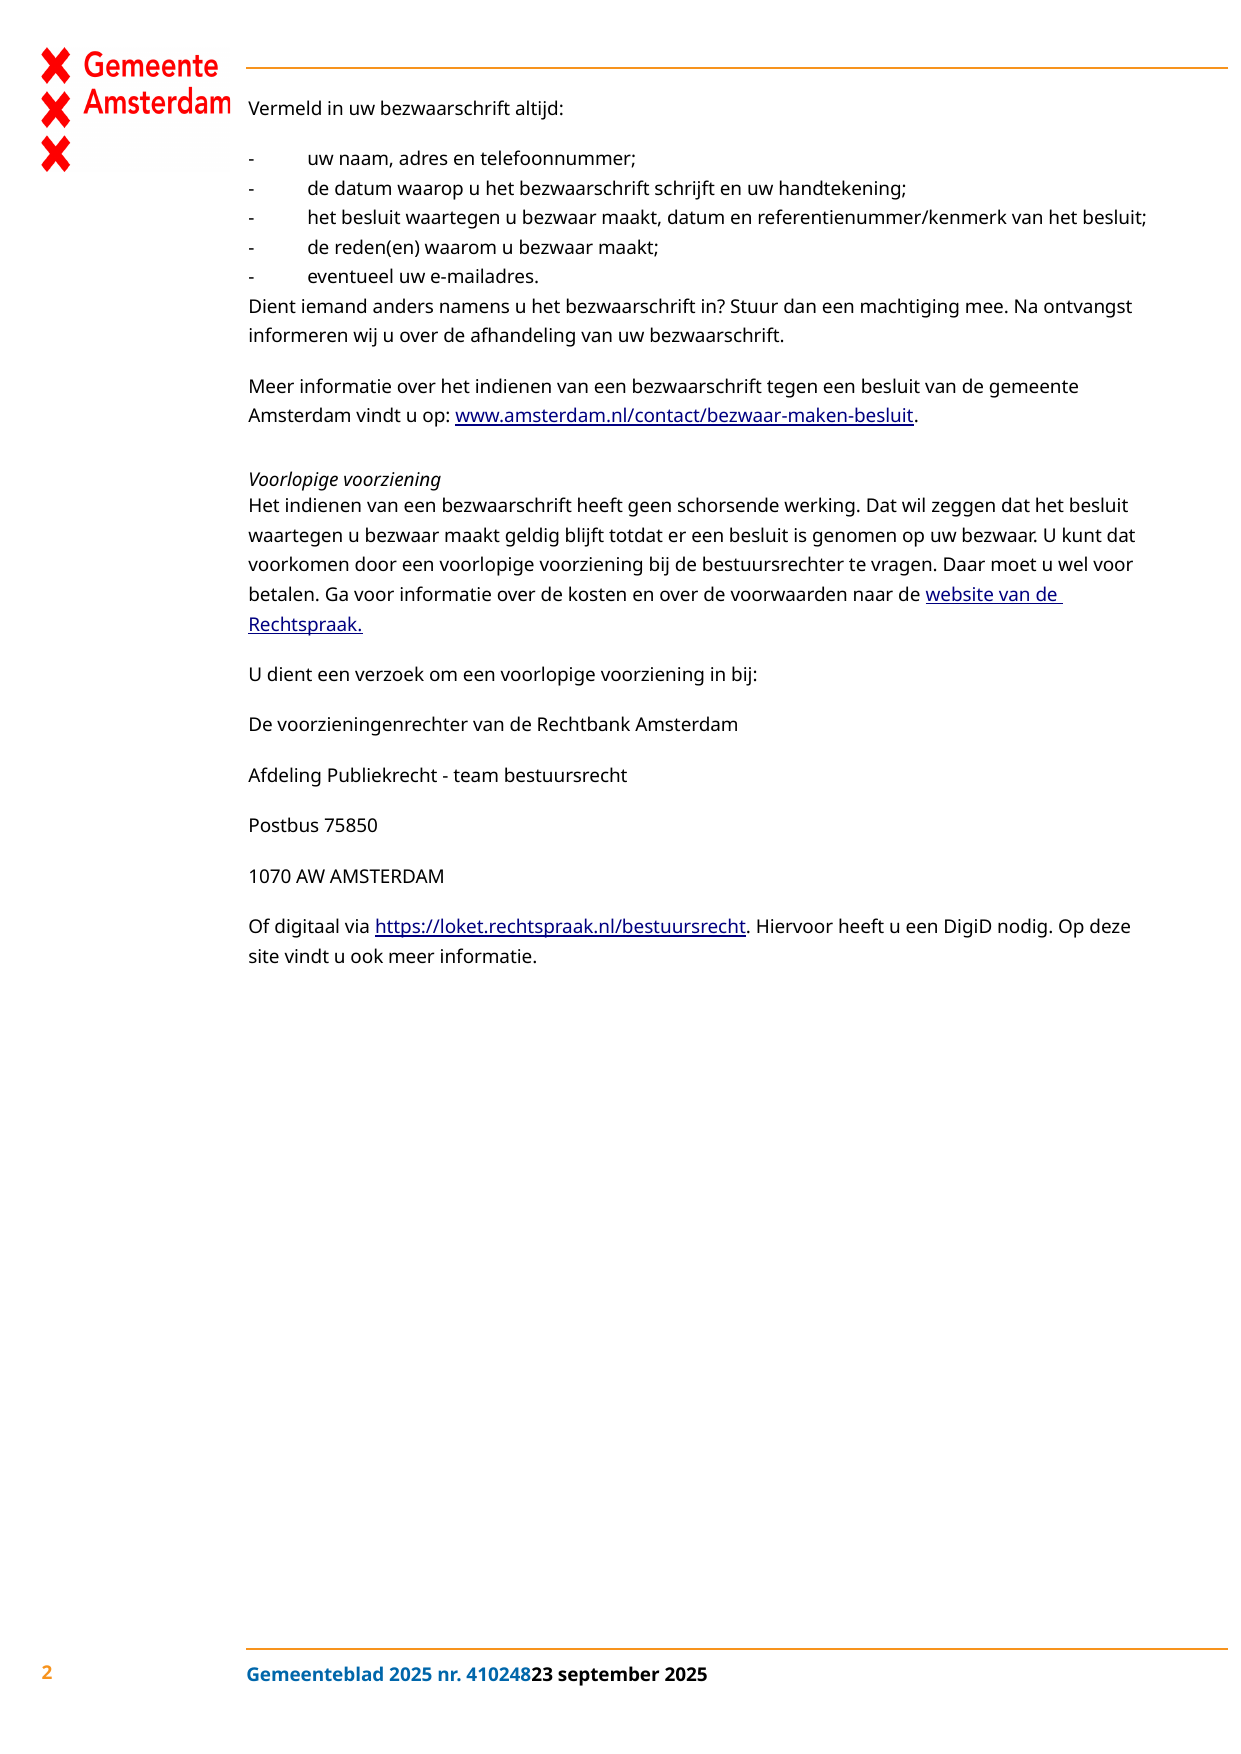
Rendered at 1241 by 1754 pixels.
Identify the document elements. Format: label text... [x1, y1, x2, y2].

picture [41, 47, 231, 172]
text Of digitaal via https://loket.rechtspraak.nl/bestuursrecht. Hiervoor heeft u een DigiD nodig. Op deze site vindt u ook meer informatie. [248, 913, 1152, 968]
text U dient een verzoek om een voorlopige voorziening in bij: [248, 661, 1152, 687]
list de datum waarop u het bezwaarschrift schrijft en uw handtekening; [248, 175, 1152, 201]
text Dient iemand anders namens u het bezwaarschrift in? Stuur dan een machtiging mee. Na ontvangst informeren wij u over de afhandeling van uw bezwaarschrift. [248, 293, 1152, 348]
text De voorzieningenrechter van de Rechtbank Amsterdam [248, 712, 1152, 737]
list eventueel uw e-mailadres. [248, 263, 1152, 289]
text Postbus 75850 [248, 812, 1152, 838]
text Voorlopige voorziening [248, 467, 1152, 492]
text 1070 AW AMSTERDAM [248, 863, 1152, 888]
list uw naam, adres en telefoonnummer; [248, 145, 1152, 171]
text Meer informatie over het indienen van een bezwaarschrift tegen een besluit van de gemeente Amsterdam vindt u op: www.amsterdam.nl/contact/bezwaar-maken-besluit. [248, 373, 1152, 428]
text Vermeld in uw bezwaarschrift altijd: [248, 95, 1152, 121]
text Het indienen van een bezwaarschrift heeft geen schorsende werking. Dat wil zeggen dat het besluit waartegen u bezwaar maakt geldig blijft totdat er een besluit is genomen op uw bezwaar. U kunt dat voorkomen door een voorlopige voorziening bij de bestuursrechter te vragen. Daar moet u wel voor betalen. Ga voor informatie over de kosten en over de voorwaarden naar de website van de Rechtspraak. [248, 492, 1152, 636]
list het besluit waartegen u bezwaar maakt, datum en referentienummer/kenmerk van het besluit; [248, 204, 1152, 230]
text Afdeling Publiekrecht - team bestuursrecht [248, 762, 1152, 788]
list de reden(en) waarom u bezwaar maakt; [248, 234, 1152, 260]
